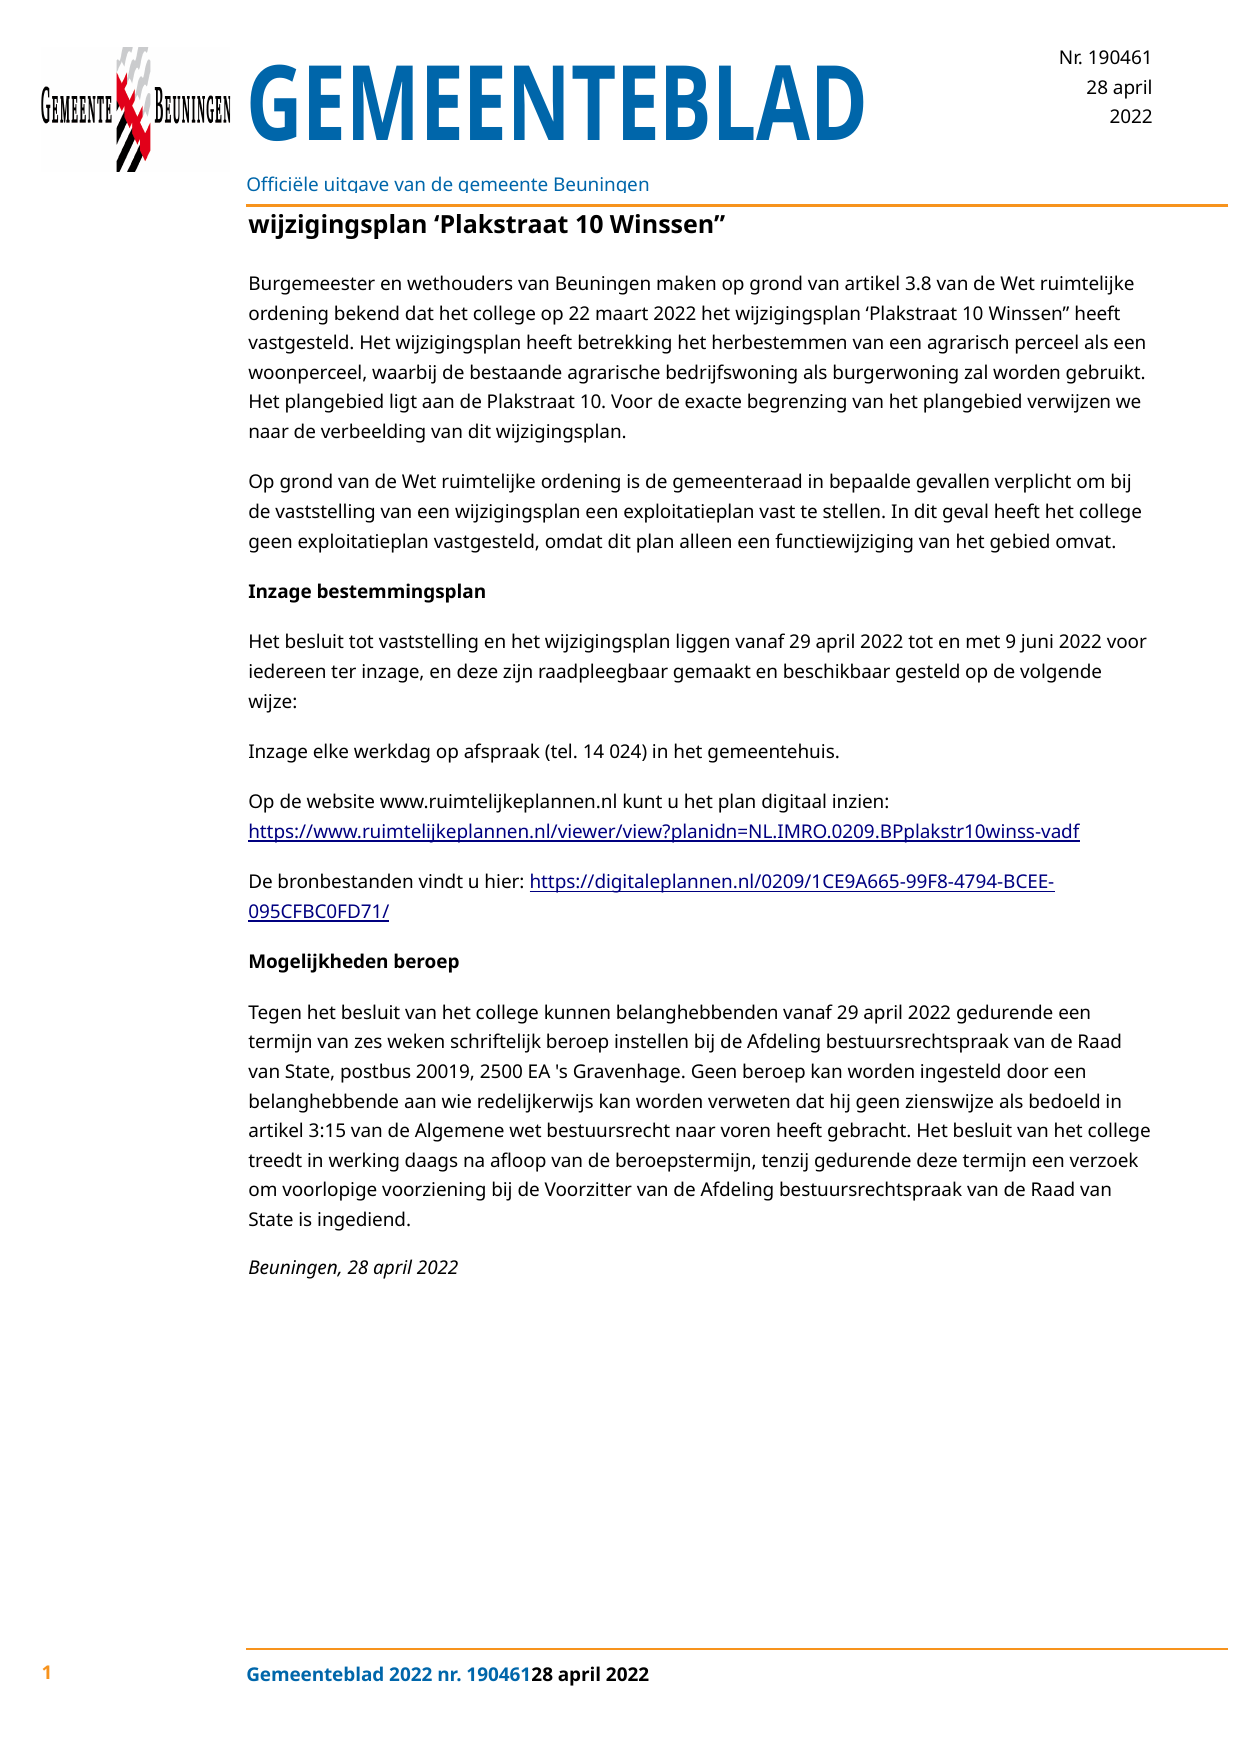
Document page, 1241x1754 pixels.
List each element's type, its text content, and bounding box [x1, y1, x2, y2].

text Op de website www.ruimtelijkeplannen.nl kunt u het plan digitaal inzien: https://www.ruimtelijkeplannen.nl/viewer/view?planidn=NL.IMRO.0209.BPplakstr10winss-vadf [248, 789, 1152, 844]
text wijzigingsplan ‘Plakstraat 10 Winssen” [248, 207, 1152, 241]
text De bronbestanden vindt u hier: https://digitaleplannen.nl/0209/1CE9A665-99F8-4794-BCEE-095CFBC0FD71/ [248, 869, 1152, 924]
text Inzage elke werkdag op afspraak (tel. 14 024) in het gemeentehuis. [248, 738, 1152, 764]
picture [41, 47, 231, 172]
text Beuningen, 28 april 2022 [248, 1254, 1152, 1280]
text Mogelijkheden beroep [248, 949, 1152, 974]
text Inzage bestemmingsplan [248, 578, 1152, 604]
text Tegen het besluit van het college kunnen belanghebbenden vanaf 29 april 2022 gedurende een termijn van zes weken schriftelijk beroep instellen bij de Afdeling bestuursrechtspraak van de Raad van State, postbus 20019, 2500 EA 's Gravenhage. Geen beroep kan worden ingesteld door een belanghebbende aan wie redelijkerwijs kan worden verweten dat hij geen zienswijze als bedoeld in artikel 3:15 van de Algemene wet bestuursrecht naar voren heeft gebracht. Het besluit van het college treedt in werking daags na afloop van de beroepstermijn, tenzij gedurende deze termijn een verzoek om voorlopige voorziening bij de Voorzitter van de Afdeling bestuursrechtspraak van de Raad van State is ingediend. [248, 999, 1152, 1232]
text Op grond van de Wet ruimtelijke ordening is de gemeenteraad in bepaalde gevallen verplicht om bij de vaststelling van een wijzigingsplan een exploitatieplan vast te stellen. In dit geval heeft het college geen exploitatieplan vastgesteld, omdat dit plan alleen een functiewijziging van het gebied omvat. [248, 469, 1152, 553]
text Het besluit tot vaststelling en het wijzigingsplan liggen vanaf 29 april 2022 tot en met 9 juni 2022 voor iedereen ter inzage, en deze zijn raadpleegbaar gemaakt en beschikbaar gesteld op de volgende wijze: [248, 629, 1152, 713]
text Burgemeester en wethouders van Beuningen maken op grond van artikel 3.8 van de Wet ruimtelijke ordening bekend dat het college op 22 maart 2022 het wijzigingsplan ‘Plakstraat 10 Winssen” heeft vastgesteld. Het wijzigingsplan heeft betrekking het herbestemmen van een agrarisch perceel als een woonperceel, waarbij de bestaande agrarische bedrijfswoning als burgerwoning zal worden gebruikt. Het plangebied ligt aan de Plakstraat 10. Voor de exacte begrenzing van het plangebied verwijzen we naar de verbeelding van dit wijzigingsplan. [248, 270, 1152, 444]
